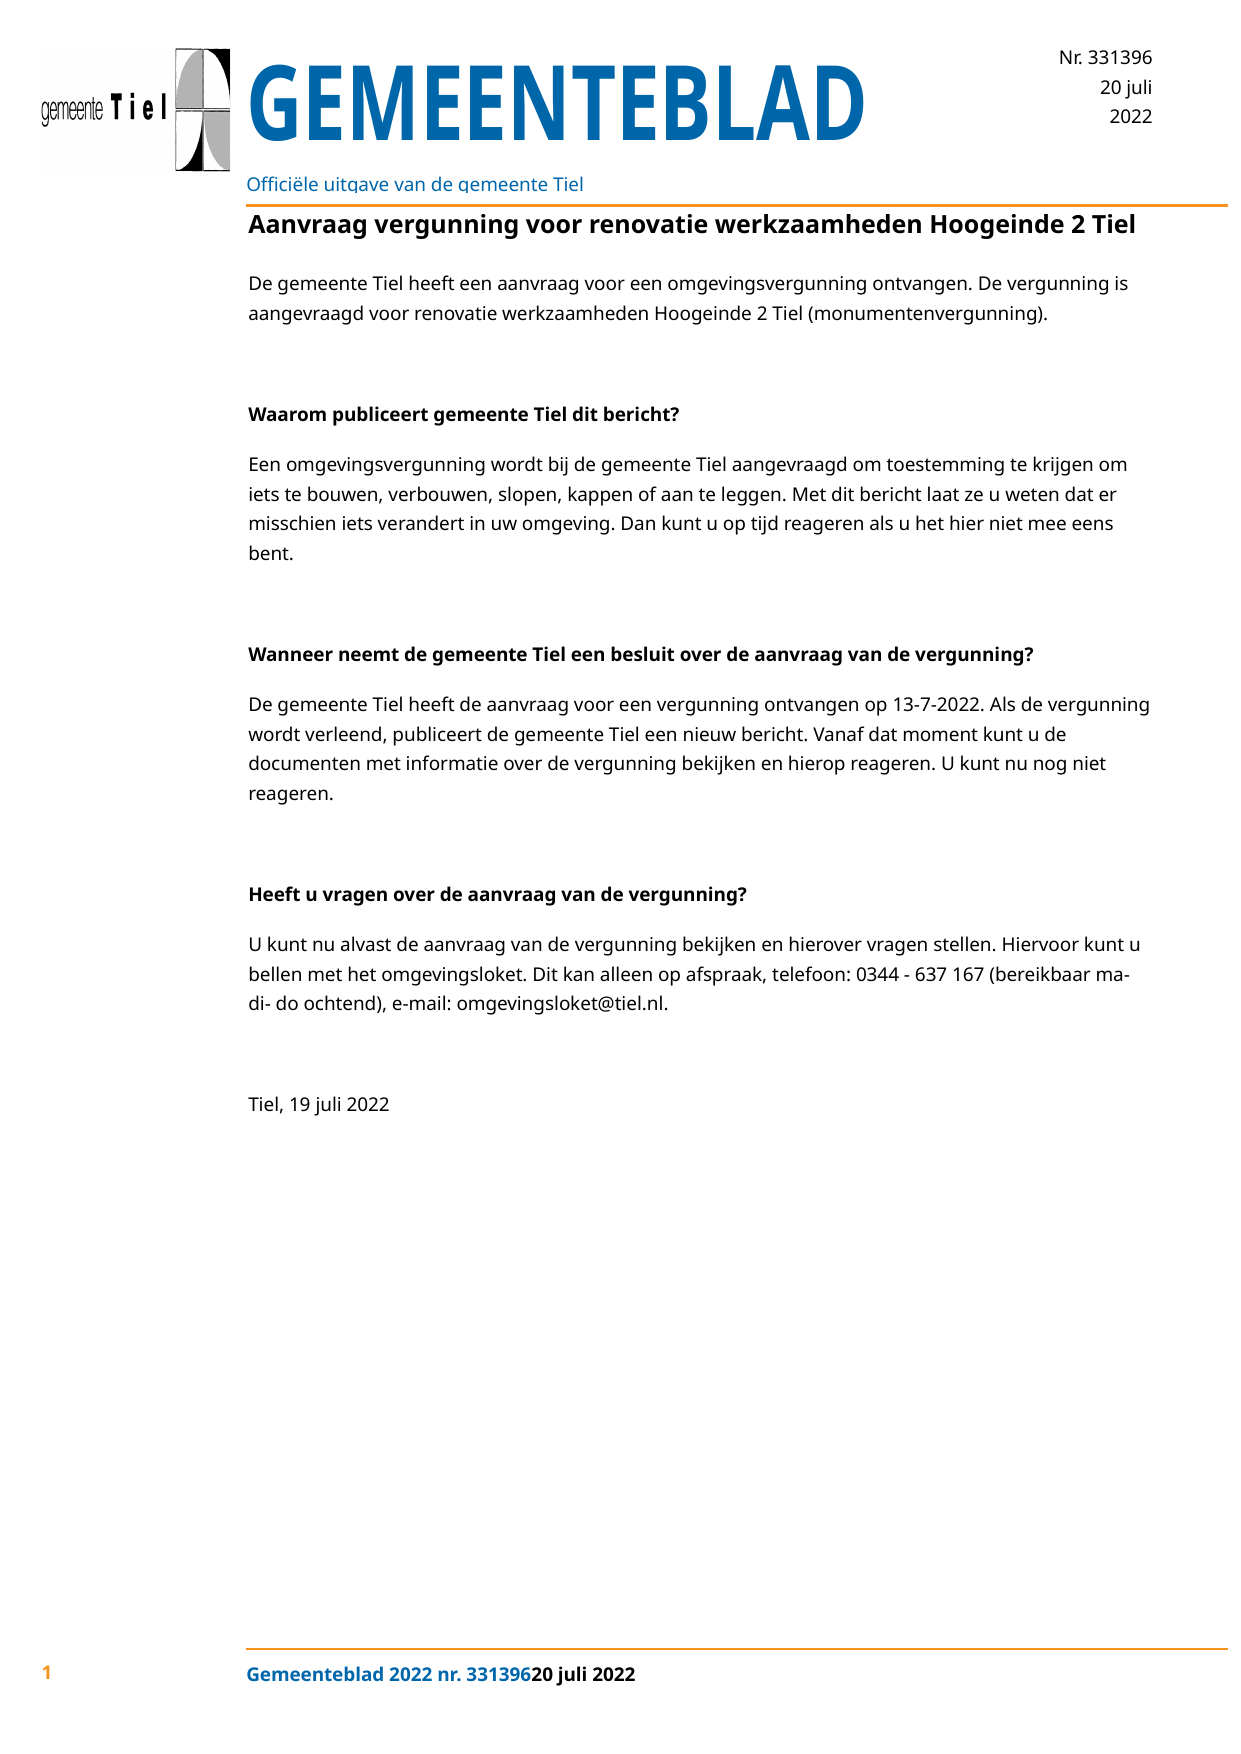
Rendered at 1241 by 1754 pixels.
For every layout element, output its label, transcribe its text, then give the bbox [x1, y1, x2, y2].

text Aanvraag vergunning voor renovatie werkzaamheden Hoogeinde 2 Tiel [248, 207, 1152, 241]
text Tiel, 19 juli 2022 [248, 1091, 1152, 1117]
text De gemeente Tiel heeft de aanvraag voor een vergunning ontvangen op 13-7-2022. Als de vergunning wordt verleend, publiceert de gemeente Tiel een nieuw bericht. Vanaf dat moment kunt u de documenten met informatie over de vergunning bekijken en hierop reageren. U kunt nu nog niet reageren. [248, 691, 1152, 806]
text Heeft u vragen over de aanvraag van de vergunning? [248, 881, 1152, 906]
picture [41, 47, 231, 172]
text U kunt nu alvast de aanvraag van de vergunning bekijken en hierover vragen stellen. Hiervoor kunt u bellen met het omgevingsloket. Dit kan alleen op afspraak, telefoon: 0344 - 637 167 (bereikbaar ma-di- do ochtend), e-mail: omgevingsloket@tiel.nl. [248, 931, 1152, 1016]
text Een omgevingsvergunning wordt bij de gemeente Tiel aangevraagd om toestemming te krijgen om iets te bouwen, verbouwen, slopen, kappen of aan te leggen. Met dit bericht laat ze u weten dat er misschien iets verandert in uw omgeving. Dan kunt u op tijd reageren als u het hier niet mee eens bent. [248, 451, 1152, 566]
text De gemeente Tiel heeft een aanvraag voor een omgevingsvergunning ontvangen. De vergunning is aangevraagd voor renovatie werkzaamheden Hoogeinde 2 Tiel (monumentenvergunning). [248, 270, 1152, 326]
text Waarom publiceert gemeente Tiel dit bericht? [248, 401, 1152, 426]
text Wanneer neemt de gemeente Tiel een besluit over de aanvraag van de vergunning? [248, 641, 1152, 666]
